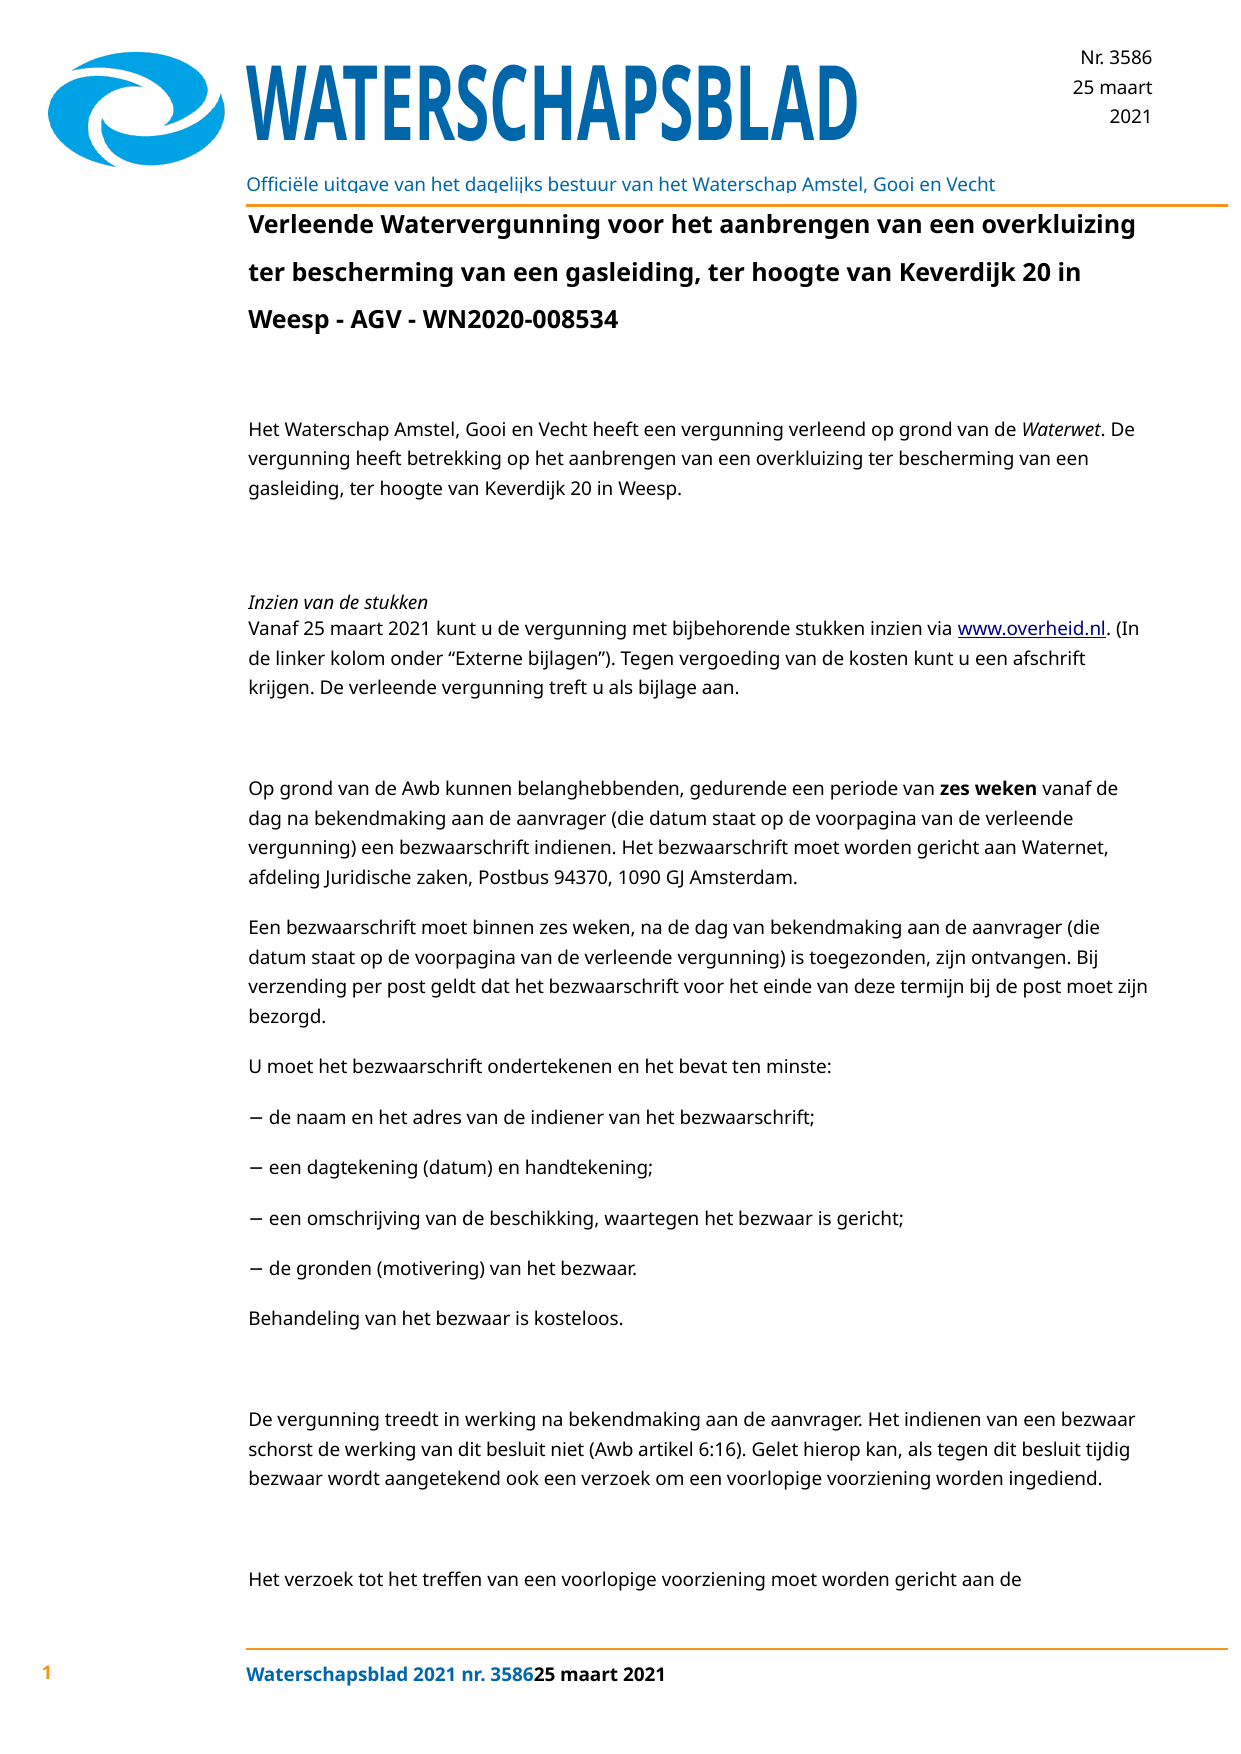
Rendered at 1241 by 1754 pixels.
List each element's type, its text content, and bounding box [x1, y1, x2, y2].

text Het verzoek tot het treffen van een voorlopige voorziening moet worden gericht aan de [248, 1566, 1152, 1592]
text Verleende Watervergunning voor het aanbrengen van een overkluizing ter bescherming van een gasleiding, ter hoogte van Keverdijk 20 in Weesp - AGV - WN2020-008534 [248, 207, 1152, 336]
text Een bezwaarschrift moet binnen zes weken, na de dag van bekendmaking aan de aanvrager (die datum staat op de voorpagina van de verleende vergunning) is toegezonden, zijn ontvangen. Bij verzending per post geldt dat het bezwaarschrift voor het einde van deze termijn bij de post moet zijn bezorgd. [248, 914, 1152, 1029]
text Inzien van de stukken [248, 589, 1152, 615]
text − een omschrijving van de beschikking, waartegen het bezwaar is gericht; [248, 1205, 1152, 1231]
text Het Waterschap Amstel, Gooi en Vecht heeft een vergunning verleend op grond van de Waterwet. De vergunning heeft betrekking op het aanbrengen van een overkluizing ter bescherming van een gasleiding, ter hoogte van Keverdijk 20 in Weesp. [248, 416, 1152, 501]
text Behandeling van het bezwaar is kosteloos. [248, 1306, 1152, 1331]
text Vanaf 25 maart 2021 kunt u de vergunning met bijbehorende stukken inzien via www.overheid.nl. (In de linker kolom onder “Externe bijlagen”). Tegen vergoeding van de kosten kunt u een afschrift krijgen. De verleende vergunning treft u als bijlage aan. [248, 615, 1152, 700]
text U moet het bezwaarschrift ondertekenen en het bevat ten minste: [248, 1053, 1152, 1079]
text − de gronden (motivering) van het bezwaar. [248, 1255, 1152, 1281]
text − een dagtekening (datum) en handtekening; [248, 1154, 1152, 1180]
text De vergunning treedt in werking na bekendmaking aan de aanvrager. Het indienen van een bezwaar schorst de werking van dit besluit niet (Awb artikel 6:16). Gelet hierop kan, als tegen dit besluit tijdig bezwaar wordt aangetekend ook een verzoek om een voorlopige voorziening worden ingediend. [248, 1406, 1152, 1491]
text Op grond van de Awb kunnen belanghebbenden, gedurende een periode van zes weken vanaf de dag na bekendmaking aan de aanvrager (die datum staat op de voorpagina van de verleende vergunning) een bezwaarschrift indienen. Het bezwaarschrift moet worden gericht aan Waternet, afdeling Juridische zaken, Postbus 94370, 1090 GJ Amsterdam. [248, 775, 1152, 890]
picture [41, 47, 231, 172]
text − de naam en het adres van de indiener van het bezwaarschrift; [248, 1104, 1152, 1130]
